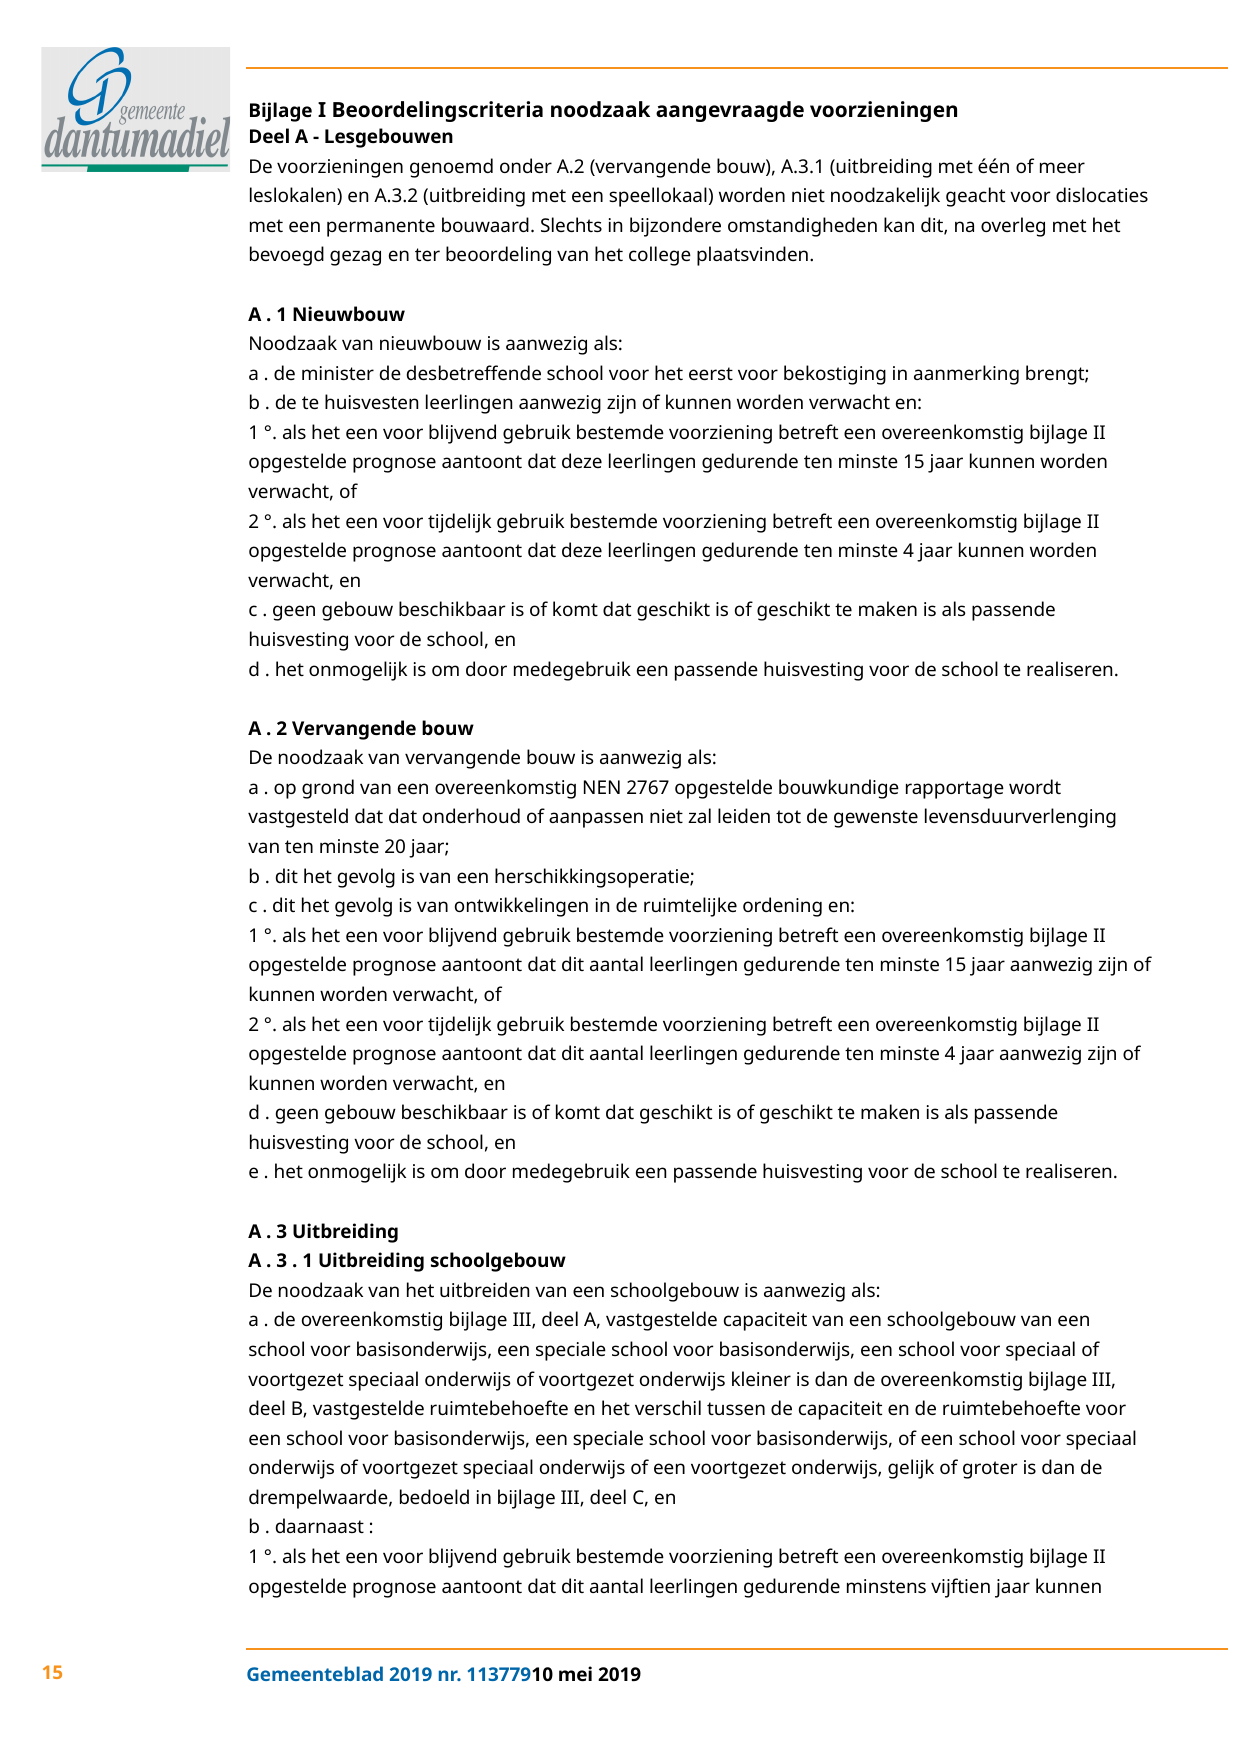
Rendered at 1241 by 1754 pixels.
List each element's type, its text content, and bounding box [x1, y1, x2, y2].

text a . de minister de desbetreffende school voor het eerst voor bekostiging in aanmerking brengt; [248, 360, 1152, 386]
text A . 2 Vervangende bouw [248, 715, 1152, 741]
text a . de overeenkomstig bijlage III, deel A, vastgestelde capaciteit van een schoolgebouw van een school voor basisonderwijs, een speciale school voor basisonderwijs, een school voor speciaal of voortgezet speciaal onderwijs of voortgezet onderwijs kleiner is dan de overeenkomstig bijlage III, deel B, vastgestelde ruimtebehoefte en het verschil tussen de capaciteit en de ruimtebehoefte voor een school voor basisonderwijs, een speciale school voor basisonderwijs, of een school voor speciaal onderwijs of voortgezet speciaal onderwijs of een voortgezet onderwijs, gelijk of groter is dan de drempelwaarde, bedoeld in bijlage III, deel C, en [248, 1307, 1152, 1510]
text 1 °. als het een voor blijvend gebruik bestemde voorziening betreft een overeenkomstig bijlage II opgestelde prognose aantoont dat dit aantal leerlingen gedurende ten minste 15 jaar aanwezig zijn of kunnen worden verwacht, of [248, 922, 1152, 1007]
text 2 °. als het een voor tijdelijk gebruik bestemde voorziening betreft een overeenkomstig bijlage II opgestelde prognose aantoont dat dit aantal leerlingen gedurende ten minste 4 jaar aanwezig zijn of kunnen worden verwacht, en [248, 1011, 1152, 1096]
text Deel A - Lesgebouwen [248, 123, 1152, 149]
text 1 °. als het een voor blijvend gebruik bestemde voorziening betreft een overeenkomstig bijlage II opgestelde prognose aantoont dat deze leerlingen gedurende ten minste 15 jaar kunnen worden verwacht, of [248, 419, 1152, 504]
text a . op grond van een overeenkomstig NEN 2767 opgestelde bouwkundige rapportage wordt vastgesteld dat dat onderhoud of aanpassen niet zal leiden tot de gewenste levensduurverlenging van ten minste 20 jaar; [248, 774, 1152, 859]
text b . dit het gevolg is van een herschikkingsoperatie; [248, 863, 1152, 889]
text c . geen gebouw beschikbaar is of komt dat geschikt is of geschikt te maken is als passende huisvesting voor de school, en [248, 597, 1152, 652]
text Noodzaak van nieuwbouw is aanwezig als: [248, 330, 1152, 356]
text A . 1 Nieuwbouw [248, 301, 1152, 327]
text A . 3 Uitbreiding [248, 1218, 1152, 1244]
text b . daarnaast : [248, 1514, 1152, 1539]
text e . het onmogelijk is om door medegebruik een passende huisvesting voor de school te realiseren. [248, 1159, 1152, 1184]
text d . het onmogelijk is om door medegebruik een passende huisvesting voor de school te realiseren. [248, 656, 1152, 682]
picture [41, 47, 231, 172]
text 1 °. als het een voor blijvend gebruik bestemde voorziening betreft een overeenkomstig bijlage II opgestelde prognose aantoont dat dit aantal leerlingen gedurende minstens vijftien jaar kunnen [248, 1543, 1152, 1599]
text d . geen gebouw beschikbaar is of komt dat geschikt is of geschikt te maken is als passende huisvesting voor de school, en [248, 1099, 1152, 1155]
text De noodzaak van het uitbreiden van een schoolgebouw is aanwezig als: [248, 1277, 1152, 1303]
text b . de te huisvesten leerlingen aanwezig zijn of kunnen worden verwacht en: [248, 389, 1152, 415]
text c . dit het gevolg is van ontwikkelingen in de ruimtelijke ordening en: [248, 892, 1152, 918]
text De noodzaak van vervangende bouw is aanwezig als: [248, 744, 1152, 770]
text A . 3 . 1 Uitbreiding schoolgebouw [248, 1247, 1152, 1273]
text Bijlage I Beoordelingscriteria noodzaak aangevraagde voorzieningen [248, 95, 1152, 123]
text De voorzieningen genoemd onder A.2 (vervangende bouw), A.3.1 (uitbreiding met één of meer leslokalen) en A.3.2 (uitbreiding met een speellokaal) worden niet noodzakelijk geacht voor dislocaties met een permanente bouwaard. Slechts in bijzondere omstandigheden kan dit, na overleg met het bevoegd gezag en ter beoordeling van het college plaatsvinden. [248, 153, 1152, 267]
text 2 °. als het een voor tijdelijk gebruik bestemde voorziening betreft een overeenkomstig bijlage II opgestelde prognose aantoont dat deze leerlingen gedurende ten minste 4 jaar kunnen worden verwacht, en [248, 508, 1152, 593]
